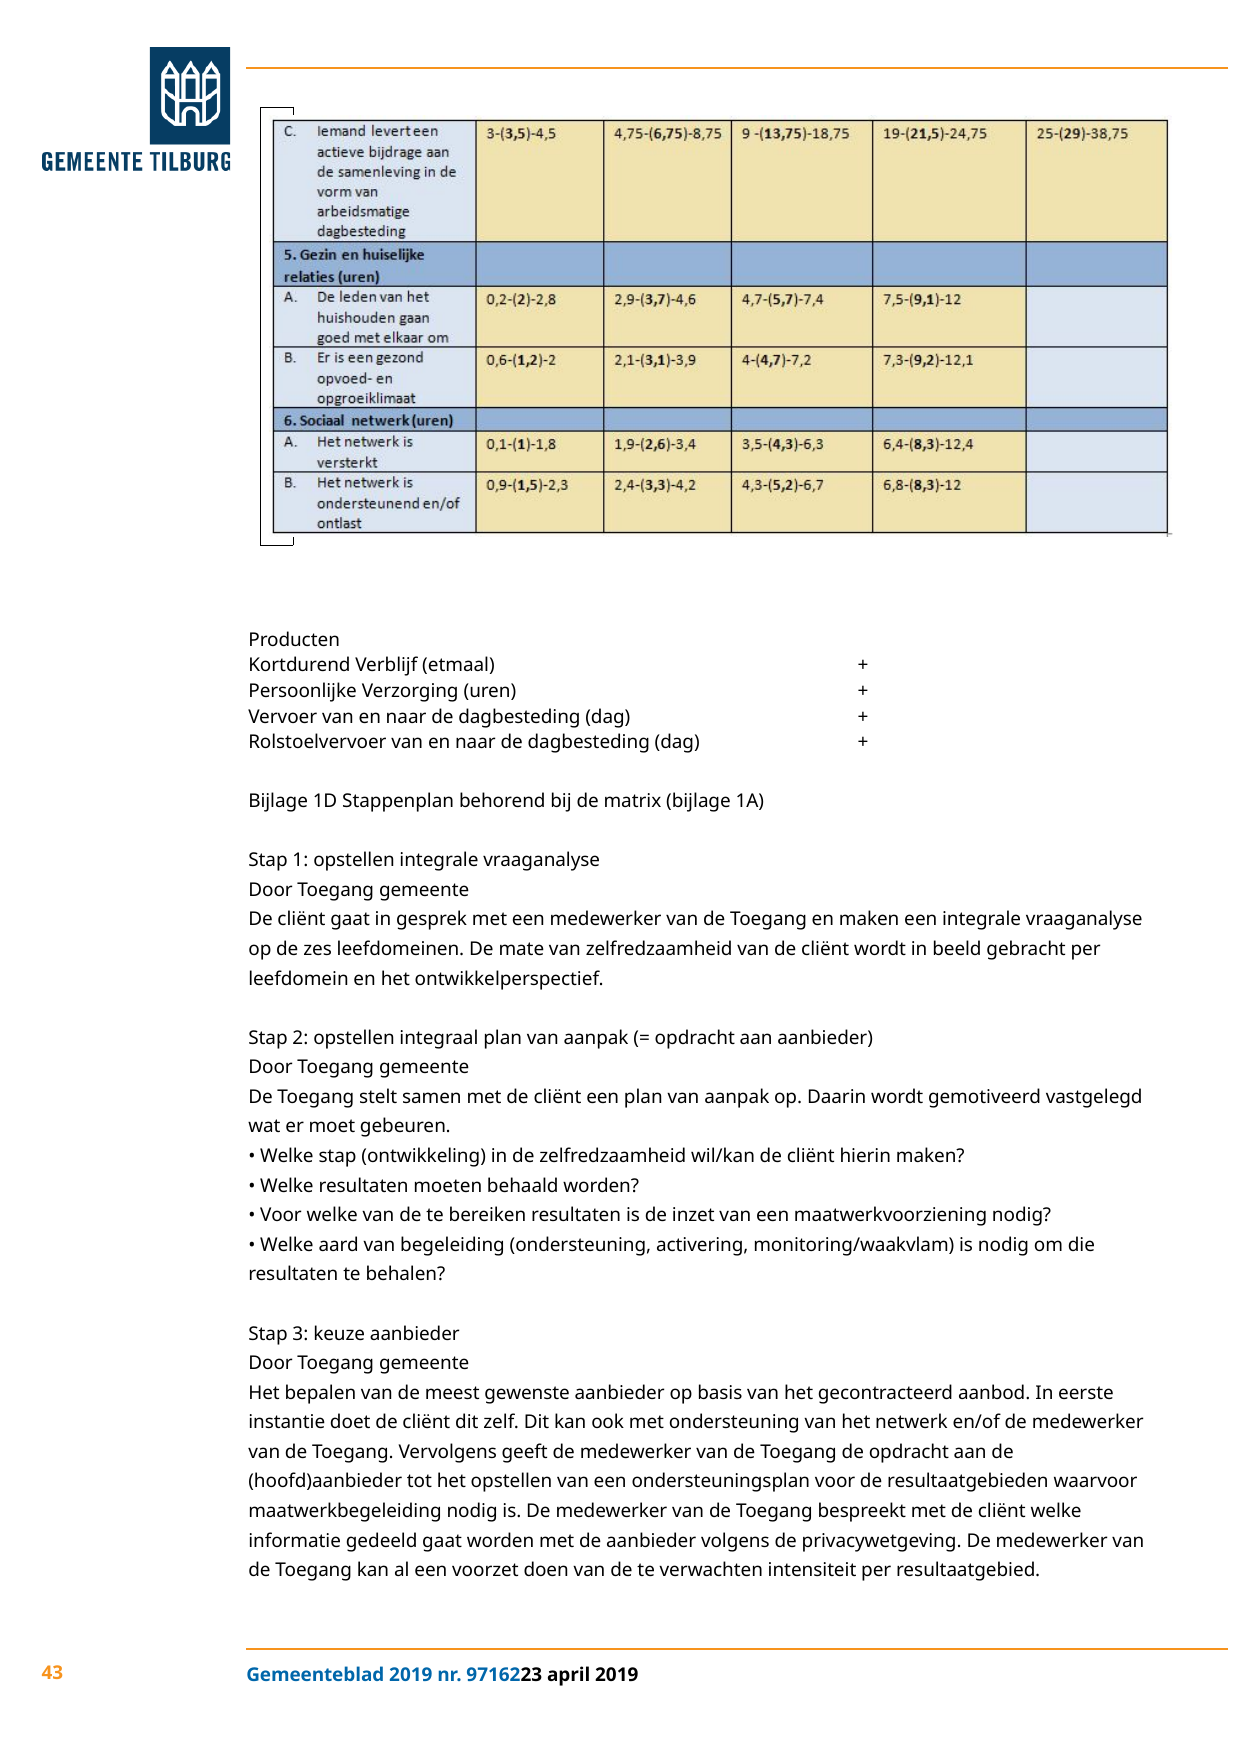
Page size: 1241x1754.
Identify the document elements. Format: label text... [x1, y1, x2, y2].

text Het bepalen van de meest gewenste aanbieder op basis van het gecontracteerd aanbod. In eerste instantie doet de cliënt dit zelf. Dit kan ook met ondersteuning van het netwerk en/of de medewerker van de Toegang. Vervolgens geeft de medewerker van de Toegang de opdracht aan de (hoofd)aanbieder tot het opstellen van een ondersteuningsplan voor de resultaatgebieden waarvoor maatwerkbegeleiding nodig is. De medewerker van de Toegang bespreekt met de cliënt welke informatie gedeeld gaat worden met de aanbieder volgens de privacywetgeving. De medewerker van de Toegang kan al een voorzet doen van de te verwachten intensiteit per resultaatgebied. [248, 1379, 1152, 1582]
table_cell Rolstoelvervoer van en naar de dagbesteding (dag) [248, 729, 857, 754]
text Door Toegang gemeente [248, 1349, 1152, 1375]
table_cell Kortdurend Verblijf (etmaal) [248, 651, 857, 677]
text Door Toegang gemeente [248, 1053, 1152, 1079]
text Bijlage 1D Stappenplan behorend bij de matrix (bijlage 1A) [248, 787, 1152, 813]
text • Voor welke van de te bereiken resultaten is de inzet van een maatwerkvoorziening nodig? [248, 1201, 1152, 1227]
table_cell + [857, 677, 1152, 703]
table_cell + [857, 703, 1152, 729]
text Stap 2: opstellen integraal plan van aanpak (= opdracht aan aanbieder) [248, 1024, 1152, 1049]
text De cliënt gaat in gesprek met een medewerker van de Toegang en maken een integrale vraaganalyse op de zes leefdomeinen. De mate van zelfredzaamheid van de cliënt wordt in beeld gebracht per leefdomein en het ontwikkelperspectief. [248, 906, 1152, 990]
table_cell Vervoer van en naar de dagbesteding (dag) [248, 703, 857, 729]
text • Welke aard van begeleiding (ondersteuning, activering, monitoring/waakvlam) is nodig om die resultaten te behalen? [248, 1231, 1152, 1286]
text Stap 3: keuze aanbieder [248, 1320, 1152, 1345]
text • Welke resultaten moeten behaald worden? [248, 1172, 1152, 1197]
text • Welke stap (ontwikkeling) in de zelfredzaamheid wil/kan de cliënt hierin maken? [248, 1142, 1152, 1168]
picture [41, 47, 231, 172]
picture [268, 115, 1173, 537]
table_cell Persoonlijke Verzorging (uren) [248, 677, 857, 703]
table_cell + [857, 651, 1152, 677]
text De Toegang stelt samen met de cliënt een plan van aanpak op. Daarin wordt gemotiveerd vastgelegd wat er moet gebeuren. [248, 1083, 1152, 1138]
table_header [857, 626, 1152, 651]
table_cell + [857, 729, 1152, 754]
text Door Toegang gemeente [248, 876, 1152, 902]
table_header Producten [248, 626, 857, 651]
text Stap 1: opstellen integrale vraaganalyse [248, 846, 1152, 872]
